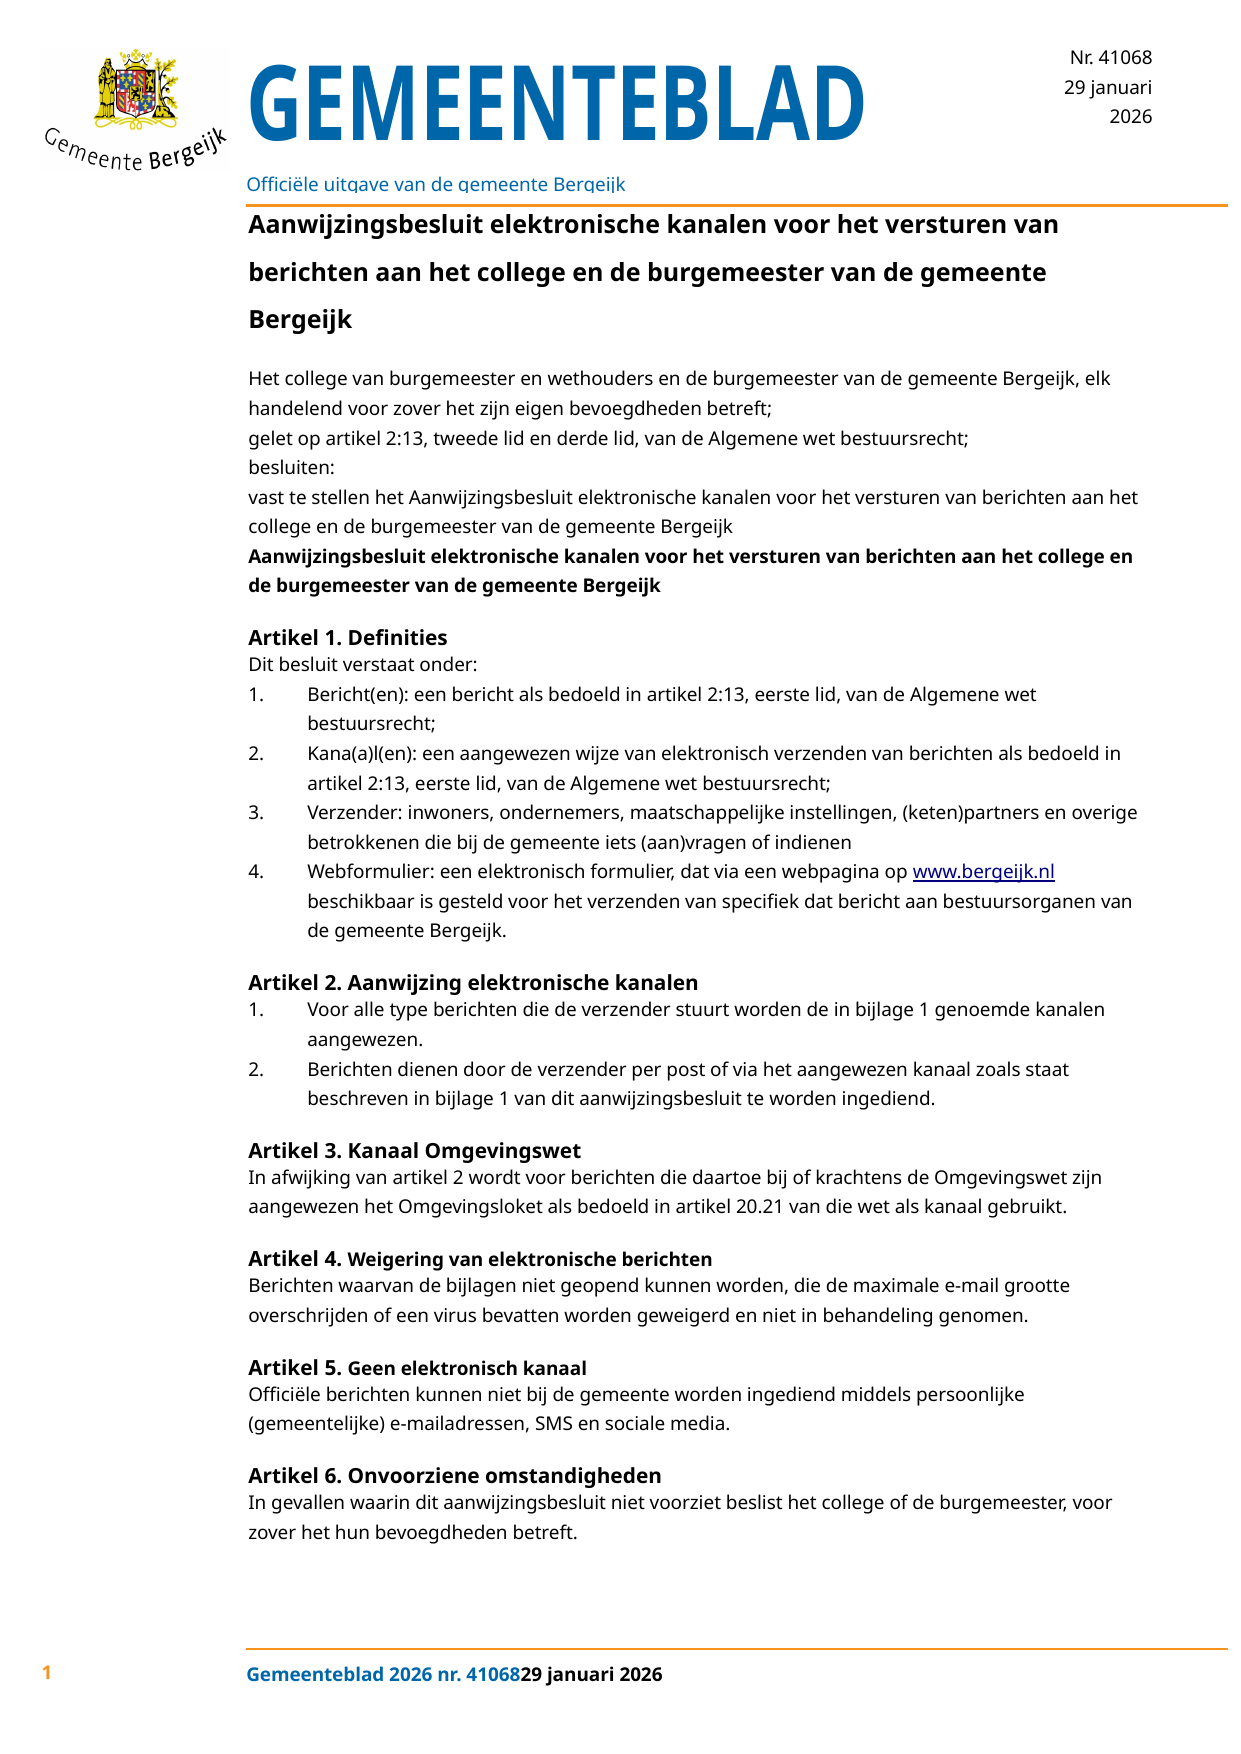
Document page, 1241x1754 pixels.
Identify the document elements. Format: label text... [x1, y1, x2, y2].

list Verzender: inwoners, ondernemers, maatschappelijke instellingen, (keten)partners en overige betrokkenen die bij de gemeente iets (aan)vragen of indienen [248, 799, 1152, 855]
list Voor alle type berichten die de verzender stuurt worden de in bijlage 1 genoemde kanalen aangewezen. [248, 997, 1152, 1052]
list Webformulier: een elektronisch formulier, dat via een webpagina op www.bergeijk.nl beschikbaar is gesteld voor het verzenden van specifiek dat bericht aan bestuursorganen van de gemeente Bergeijk. [248, 858, 1152, 943]
text Aanwijzingsbesluit elektronische kanalen voor het versturen van berichten aan het college en de burgemeester van de gemeente Bergeijk [248, 207, 1152, 336]
text Dit besluit verstaat onder: [248, 651, 1152, 677]
list Bericht(en): een bericht als bedoeld in artikel 2:13, eerste lid, van de Algemene wet bestuursrecht; [248, 681, 1152, 736]
text Het college van burgemeester en wethouders en de burgemeester van de gemeente Bergeijk, elk handelend voor zover het zijn eigen bevoegdheden betreft; [248, 366, 1152, 421]
text Berichten waarvan de bijlagen niet geopend kunnen worden, die de maximale e-mail grootte overschrijden of een virus bevatten worden geweigerd en niet in behandeling genomen. [248, 1273, 1152, 1328]
text Artikel 5. Geen elektronisch kanaal [248, 1353, 1152, 1381]
text Officiële berichten kunnen niet bij de gemeente worden ingediend middels persoonlijke (gemeentelijke) e-mailadressen, SMS en sociale media. [248, 1381, 1152, 1436]
text Aanwijzingsbesluit elektronische kanalen voor het versturen van berichten aan het college en de burgemeester van de gemeente Bergeijk [248, 543, 1152, 598]
list Berichten dienen door de verzender per post of via het aangewezen kanaal zoals staat beschreven in bijlage 1 van dit aanwijzingsbesluit te worden ingediend. [248, 1056, 1152, 1111]
text In gevallen waarin dit aanwijzingsbesluit niet voorziet beslist het college of de burgemeester, voor zover het hun bevoegdheden betreft. [248, 1489, 1152, 1545]
text vast te stellen het Aanwijzingsbesluit elektronische kanalen voor het versturen van berichten aan het college en de burgemeester van de gemeente Bergeijk [248, 484, 1152, 539]
text Artikel 4. Weigering van elektronische berichten [248, 1244, 1152, 1273]
picture [41, 47, 231, 172]
text Artikel 6. Onvoorziene omstandigheden [248, 1461, 1152, 1489]
text Artikel 3. Kanaal Omgevingswet [248, 1136, 1152, 1164]
text gelet op artikel 2:13, tweede lid en derde lid, van de Algemene wet bestuursrecht; [248, 425, 1152, 450]
text In afwijking van artikel 2 wordt voor berichten die daartoe bij of krachtens de Omgevingswet zijn aangewezen het Omgevingsloket als bedoeld in artikel 20.21 van die wet als kanaal gebruikt. [248, 1164, 1152, 1219]
text Artikel 2. Aanwijzing elektronische kanalen [248, 968, 1152, 997]
list Kana(a)l(en): een aangewezen wijze van elektronisch verzenden van berichten als bedoeld in artikel 2:13, eerste lid, van de Algemene wet bestuursrecht; [248, 740, 1152, 796]
text besluiten: [248, 454, 1152, 480]
text Artikel 1. Definities [248, 623, 1152, 651]
